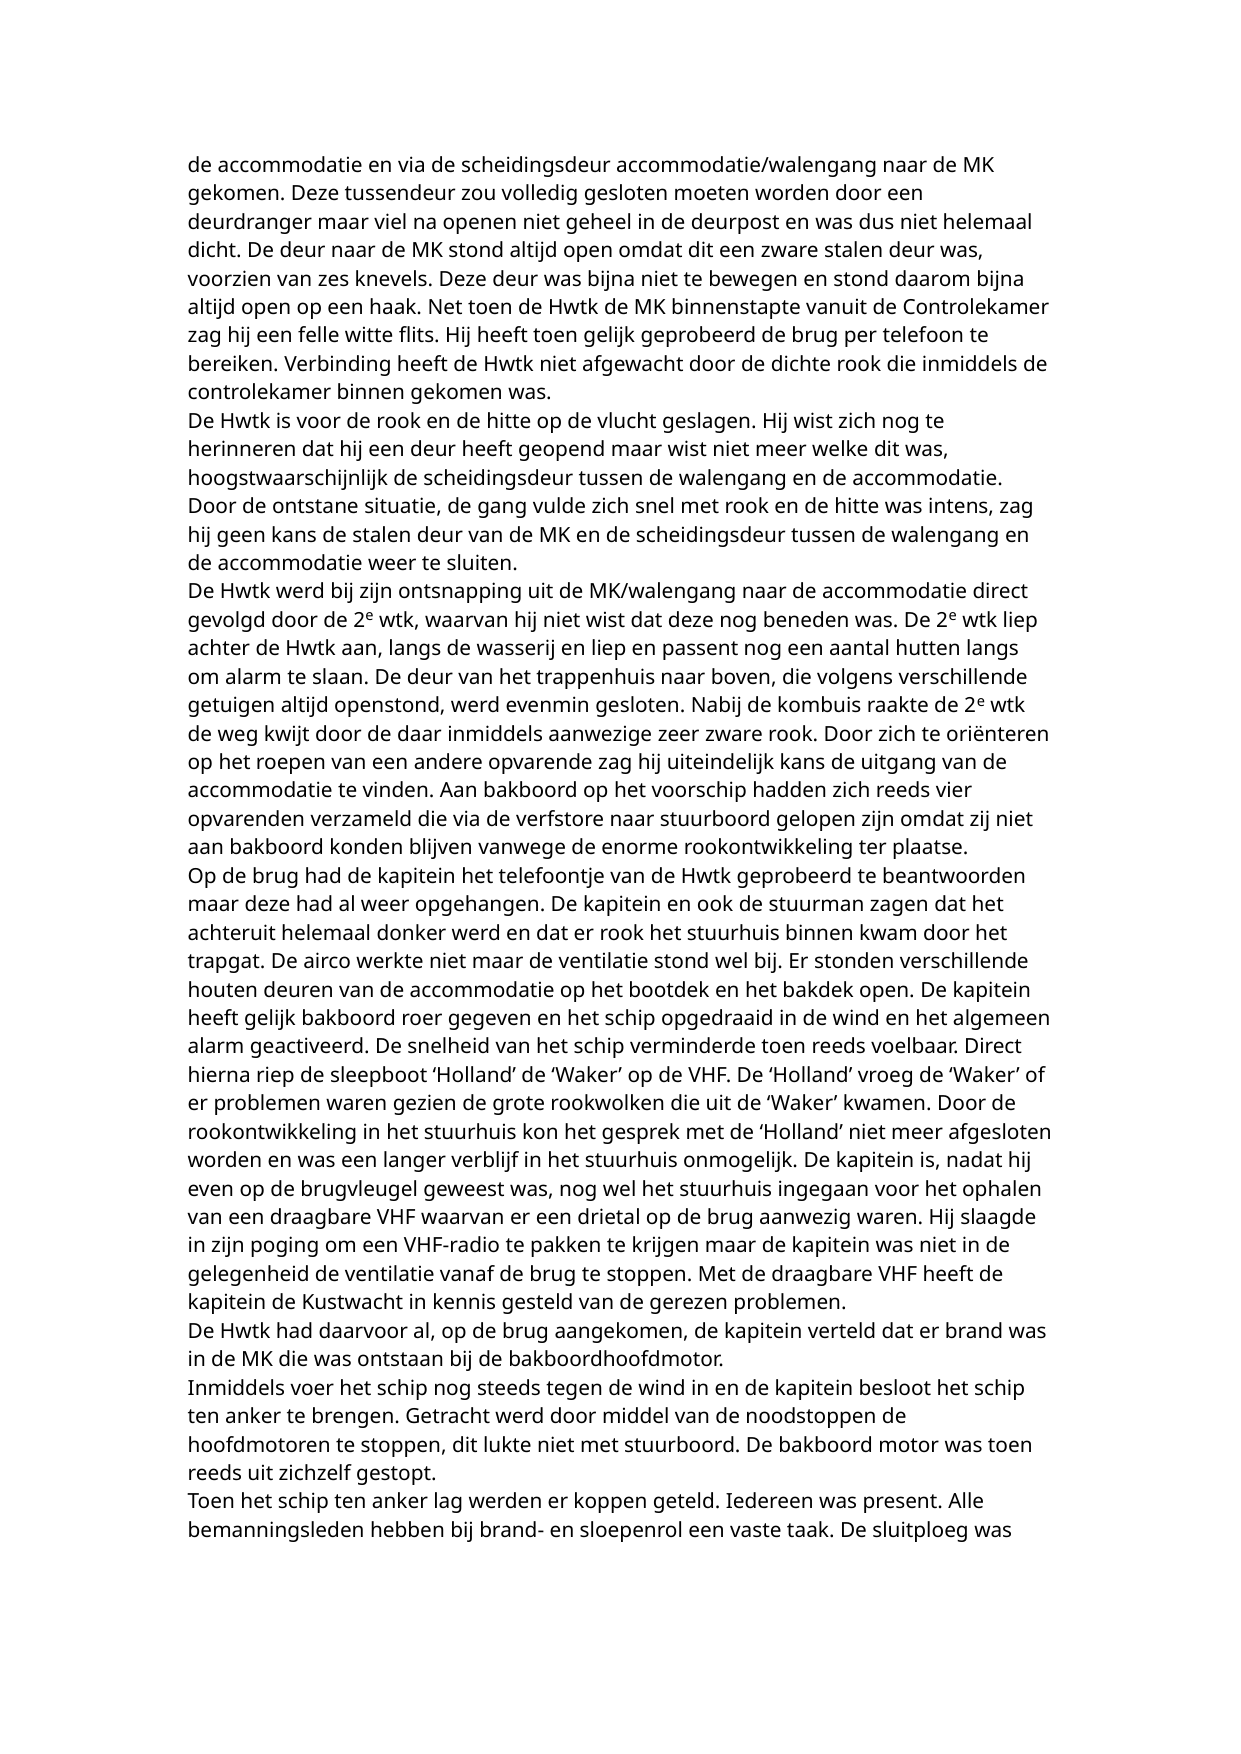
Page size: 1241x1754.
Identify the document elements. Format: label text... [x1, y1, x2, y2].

text de accommodatie en via de scheidingsdeur accommodatie/walengang naar de MK gekomen. Deze tussendeur zou volledig gesloten moeten worden door een deurdranger maar viel na openen niet geheel in de deurpost en was dus niet helemaal dicht. De deur naar de MK stond altijd open omdat dit een zware stalen deur was, voorzien van zes knevels. Deze deur was bijna niet te bewegen en stond daarom bijna altijd open op een haak. Net toen de Hwtk de MK binnenstapte vanuit de Controlekamer zag hij een felle witte flits. Hij heeft toen gelijk geprobeerd de brug per telefoon te bereiken. Verbinding heeft de Hwtk niet afgewacht door de dichte rook die inmiddels de controlekamer binnen gekomen was. [187, 150, 1053, 406]
text De Hwtk werd bij zijn ontsnapping uit de MK/walengang naar de accommodatie direct gevolgd door de 2e wtk, waarvan hij niet wist dat deze nog beneden was. De 2e wtk liep achter de Hwtk aan, langs de wasserij en liep en passent nog een aantal hutten langs om alarm te slaan. De deur van het trappenhuis naar boven, die volgens verschillende getuigen altijd openstond, werd evenmin gesloten. Nabij de kombuis raakte de 2e wtk de weg kwijt door de daar inmiddels aanwezige zeer zware rook. Door zich te oriënteren op het roepen van een andere opvarende zag hij uiteindelijk kans de uitgang van de accommodatie te vinden. Aan bakboord op het voorschip hadden zich reeds vier opvarenden verzameld die via de verfstore naar stuurboord gelopen zijn omdat zij niet aan bakboord konden blijven vanwege de enorme rookontwikkeling ter plaatse. [187, 577, 1053, 861]
text Op de brug had de kapitein het telefoontje van de Hwtk geprobeerd te beantwoorden maar deze had al weer opgehangen. De kapitein en ook de stuurman zagen dat het achteruit helemaal donker werd en dat er rook het stuurhuis binnen kwam door het trapgat. De airco werkte niet maar de ventilatie stond wel bij. Er stonden verschillende houten deuren van de accommodatie op het bootdek en het bakdek open. De kapitein heeft gelijk bakboord roer gegeven en het schip opgedraaid in de wind en het algemeen alarm geactiveerd. De snelheid van het schip verminderde toen reeds voelbaar. Direct hierna riep de sleepboot ‘Holland’ de ‘Waker’ op de VHF. De ‘Holland’ vroeg de ‘Waker’ of er problemen waren gezien de grote rookwolken die uit de ‘Waker’ kwamen. Door de rookontwikkeling in het stuurhuis kon het gesprek met de ‘Holland’ niet meer afgesloten worden en was een langer verblijf in het stuurhuis onmogelijk. De kapitein is, nadat hij even op de brugvleugel geweest was, nog wel het stuurhuis ingegaan voor het ophalen van een draagbare VHF waarvan er een drietal op de brug aanwezig waren. Hij slaagde in zijn poging om een VHF-radio te pakken te krijgen maar de kapitein was niet in de gelegenheid de ventilatie vanaf de brug te stoppen. Met de draagbare VHF heeft de kapitein de Kustwacht in kennis gesteld van de gerezen problemen. [187, 861, 1053, 1316]
text De Hwtk had daarvoor al, op de brug aangekomen, de kapitein verteld dat er brand was in de MK die was ontstaan bij de bakboordhoofdmotor. [187, 1316, 1053, 1373]
text Toen het schip ten anker lag werden er koppen geteld. Iedereen was present. Alle bemanningsleden hebben bij brand- en sloepenrol een vaste taak. De sluitploeg was [187, 1487, 1053, 1543]
text De Hwtk is voor de rook en de hitte op de vlucht geslagen. Hij wist zich nog te herinneren dat hij een deur heeft geopend maar wist niet meer welke dit was, hoogstwaarschijnlijk de scheidingsdeur tussen de walengang en de accommodatie. Door de ontstane situatie, de gang vulde zich snel met rook en de hitte was intens, zag hij geen kans de stalen deur van de MK en de scheidingsdeur tussen de walengang en de accommodatie weer te sluiten. [187, 406, 1053, 577]
text Inmiddels voer het schip nog steeds tegen de wind in en de kapitein besloot het schip ten anker te brengen. Getracht werd door middel van de noodstoppen de hoofdmotoren te stoppen, dit lukte niet met stuurboord. De bakboord motor was toen reeds uit zichzelf gestopt. [187, 1373, 1053, 1487]
